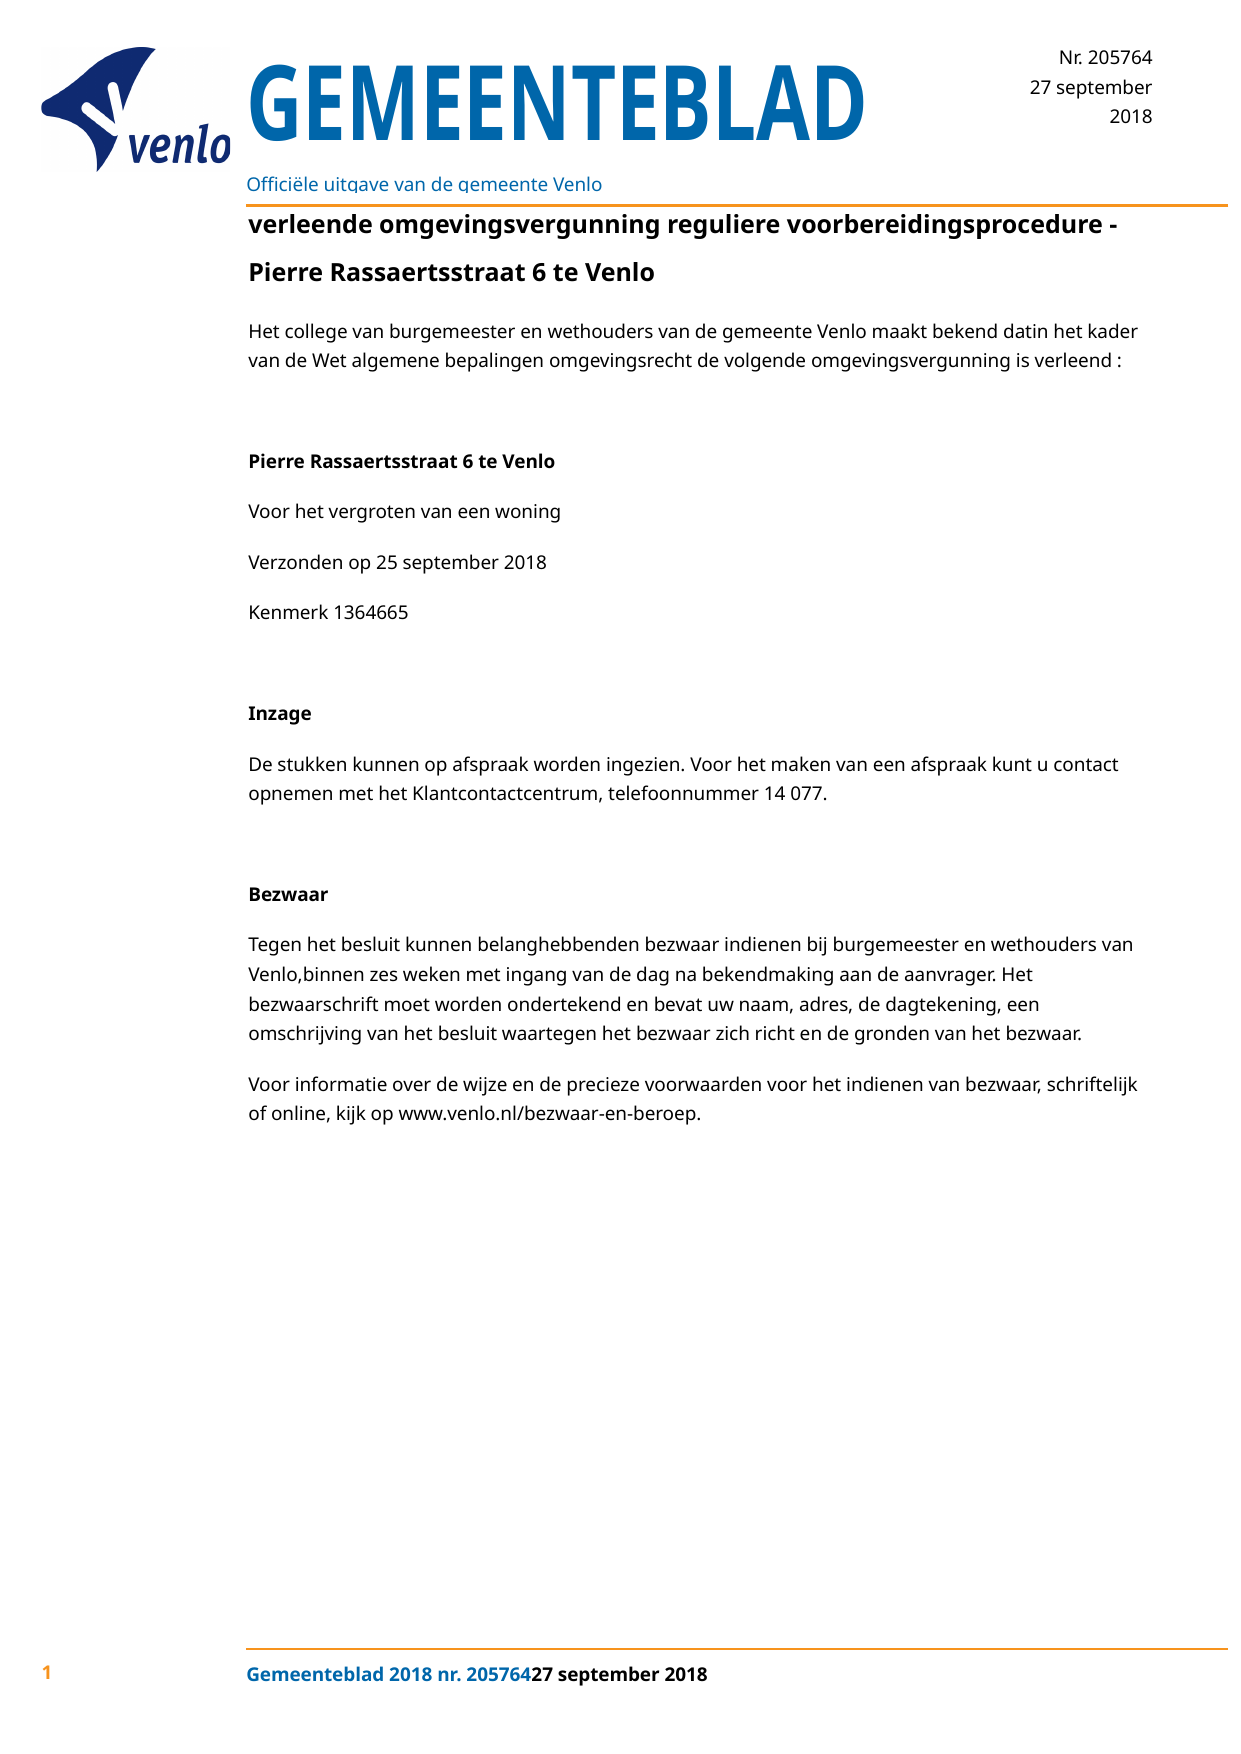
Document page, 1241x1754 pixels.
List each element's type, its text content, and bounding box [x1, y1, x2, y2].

text Inzage [248, 700, 1152, 726]
text Tegen het besluit kunnen belanghebbenden bezwaar indienen bij burgemeester en wethouders van Venlo,binnen zes weken met ingang van de dag na bekendmaking aan de aanvrager. Het bezwaarschrift moet worden ondertekend en bevat uw naam, adres, de dagtekening, een omschrijving van het besluit waartegen het bezwaar zich richt en de gronden van het bezwaar. [248, 932, 1152, 1046]
text verleende omgevingsvergunning reguliere voorbereidingsprocedure - Pierre Rassaertsstraat 6 te Venlo [248, 207, 1152, 288]
text Verzonden op 25 september 2018 [248, 549, 1152, 575]
text Bezwaar [248, 881, 1152, 907]
text Het college van burgemeester en wethouders van de gemeente Venlo maakt bekend datin het kader van de Wet algemene bepalingen omgevingsrecht de volgende omgevingsvergunning is verleend : [248, 318, 1152, 373]
picture [41, 47, 231, 172]
text Pierre Rassaertsstraat 6 te Venlo [248, 448, 1152, 474]
text Voor informatie over de wijze en de precieze voorwaarden voor het indienen van bezwaar, schriftelijk of online, kijk op www.venlo.nl/bezwaar-en-beroep. [248, 1071, 1152, 1126]
text De stukken kunnen op afspraak worden ingezien. Voor het maken van een afspraak kunt u contact opnemen met het Klantcontactcentrum, telefoonnummer 14 077. [248, 751, 1152, 806]
text Voor het vergroten van een woning [248, 499, 1152, 524]
text Kenmerk 1364665 [248, 599, 1152, 625]
